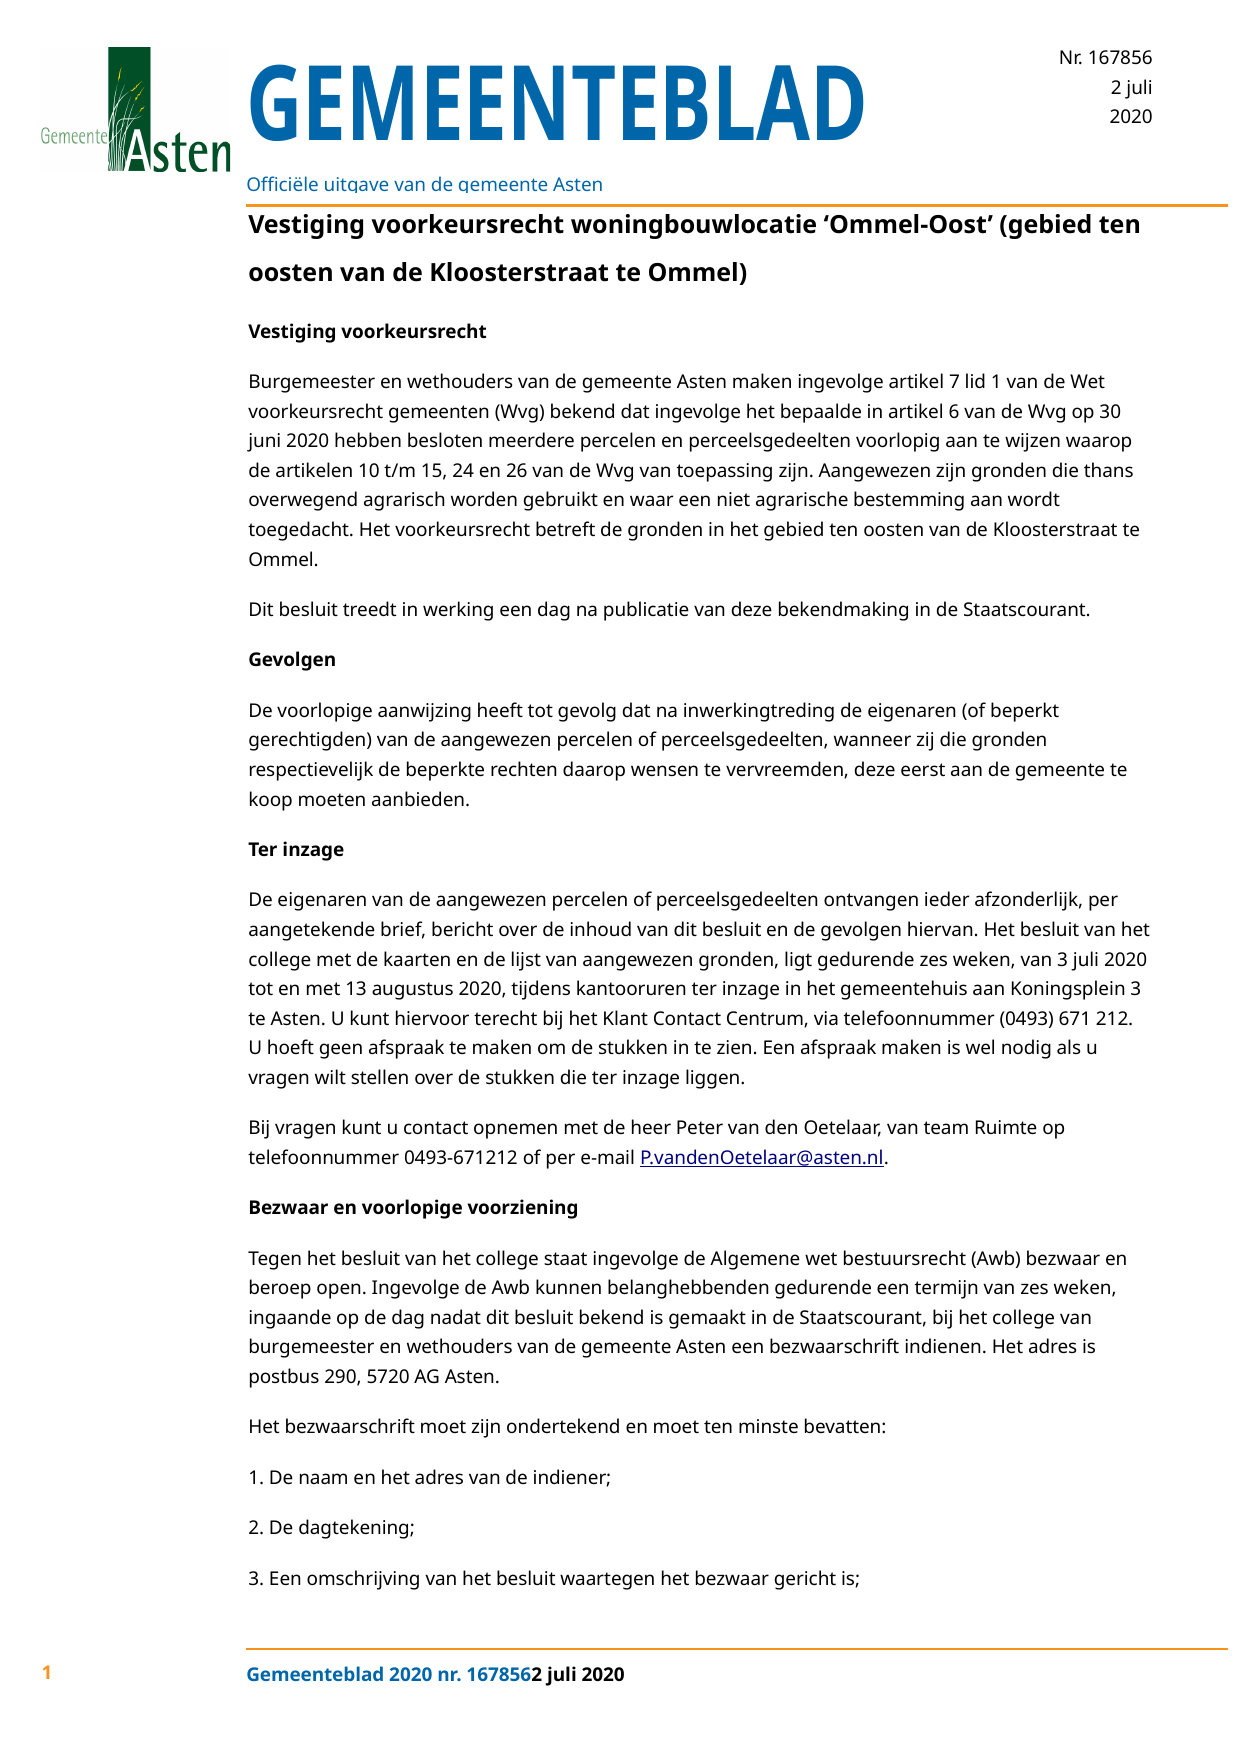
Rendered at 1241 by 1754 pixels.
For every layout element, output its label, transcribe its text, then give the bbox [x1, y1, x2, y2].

text Vestiging voorkeursrecht [248, 318, 1152, 344]
text 2. De dagtekening; [248, 1514, 1152, 1540]
text 3. Een omschrijving van het besluit waartegen het bezwaar gericht is; [248, 1565, 1152, 1591]
text Ter inzage [248, 836, 1152, 862]
text Het bezwaarschrift moet zijn ondertekend en moet ten minste bevatten: [248, 1414, 1152, 1439]
picture [41, 47, 231, 172]
text Dit besluit treedt in werking een dag na publicatie van deze bekendmaking in de Staatscourant. [248, 596, 1152, 622]
text Tegen het besluit van het college staat ingevolge de Algemene wet bestuursrecht (Awb) bezwaar en beroep open. Ingevolge de Awb kunnen belanghebbenden gedurende een termijn van zes weken, ingaande op de dag nadat dit besluit bekend is gemaakt in de Staatscourant, bij het college van burgemeester en wethouders van de gemeente Asten een bezwaarschrift indienen. Het adres is postbus 290, 5720 AG Asten. [248, 1245, 1152, 1389]
text Gevolgen [248, 647, 1152, 672]
text Bij vragen kunt u contact opnemen met de heer Peter van den Oetelaar, van team Ruimte op telefoonnummer 0493-671212 of per e-mail P.vandenOetelaar@asten.nl. [248, 1114, 1152, 1170]
text 1. De naam en het adres van de indiener; [248, 1464, 1152, 1490]
text De eigenaren van de aangewezen percelen of perceelsgedeelten ontvangen ieder afzonderlijk, per aangetekende brief, bericht over de inhoud van dit besluit en de gevolgen hiervan. Het besluit van het college met de kaarten en de lijst van aangewezen gronden, ligt gedurende zes weken, van 3 juli 2020 tot en met 13 augustus 2020, tijdens kantooruren ter inzage in het gemeentehuis aan Koningsplein 3 te Asten. U kunt hiervoor terecht bij het Klant Contact Centrum, via telefoonnummer (0493) 671 212. U hoeft geen afspraak te maken om de stukken in te zien. Een afspraak maken is wel nodig als u vragen wilt stellen over de stukken die ter inzage liggen. [248, 887, 1152, 1090]
text Bezwaar en voorlopige voorziening [248, 1194, 1152, 1220]
text Vestiging voorkeursrecht woningbouwlocatie ‘Ommel-Oost’ (gebied ten oosten van de Kloosterstraat te Ommel) [248, 207, 1152, 288]
text De voorlopige aanwijzing heeft tot gevolg dat na inwerkingtreding de eigenaren (of beperkt gerechtigden) van de aangewezen percelen of perceelsgedeelten, wanneer zij die gronden respectievelijk de beperkte rechten daarop wensen te vervreemden, deze eerst aan de gemeente te koop moeten aanbieden. [248, 697, 1152, 812]
text Burgemeester en wethouders van de gemeente Asten maken ingevolge artikel 7 lid 1 van de Wet voorkeursrecht gemeenten (Wvg) bekend dat ingevolge het bepaalde in artikel 6 van de Wvg op 30 juni 2020 hebben besloten meerdere percelen en perceelsgedeelten voorlopig aan te wijzen waarop de artikelen 10 t/m 15, 24 en 26 van de Wvg van toepassing zijn. Aangewezen zijn gronden die thans overwegend agrarisch worden gebruikt en waar een niet agrarische bestemming aan wordt toegedacht. Het voorkeursrecht betreft de gronden in het gebied ten oosten van de Kloosterstraat te Ommel. [248, 368, 1152, 572]
